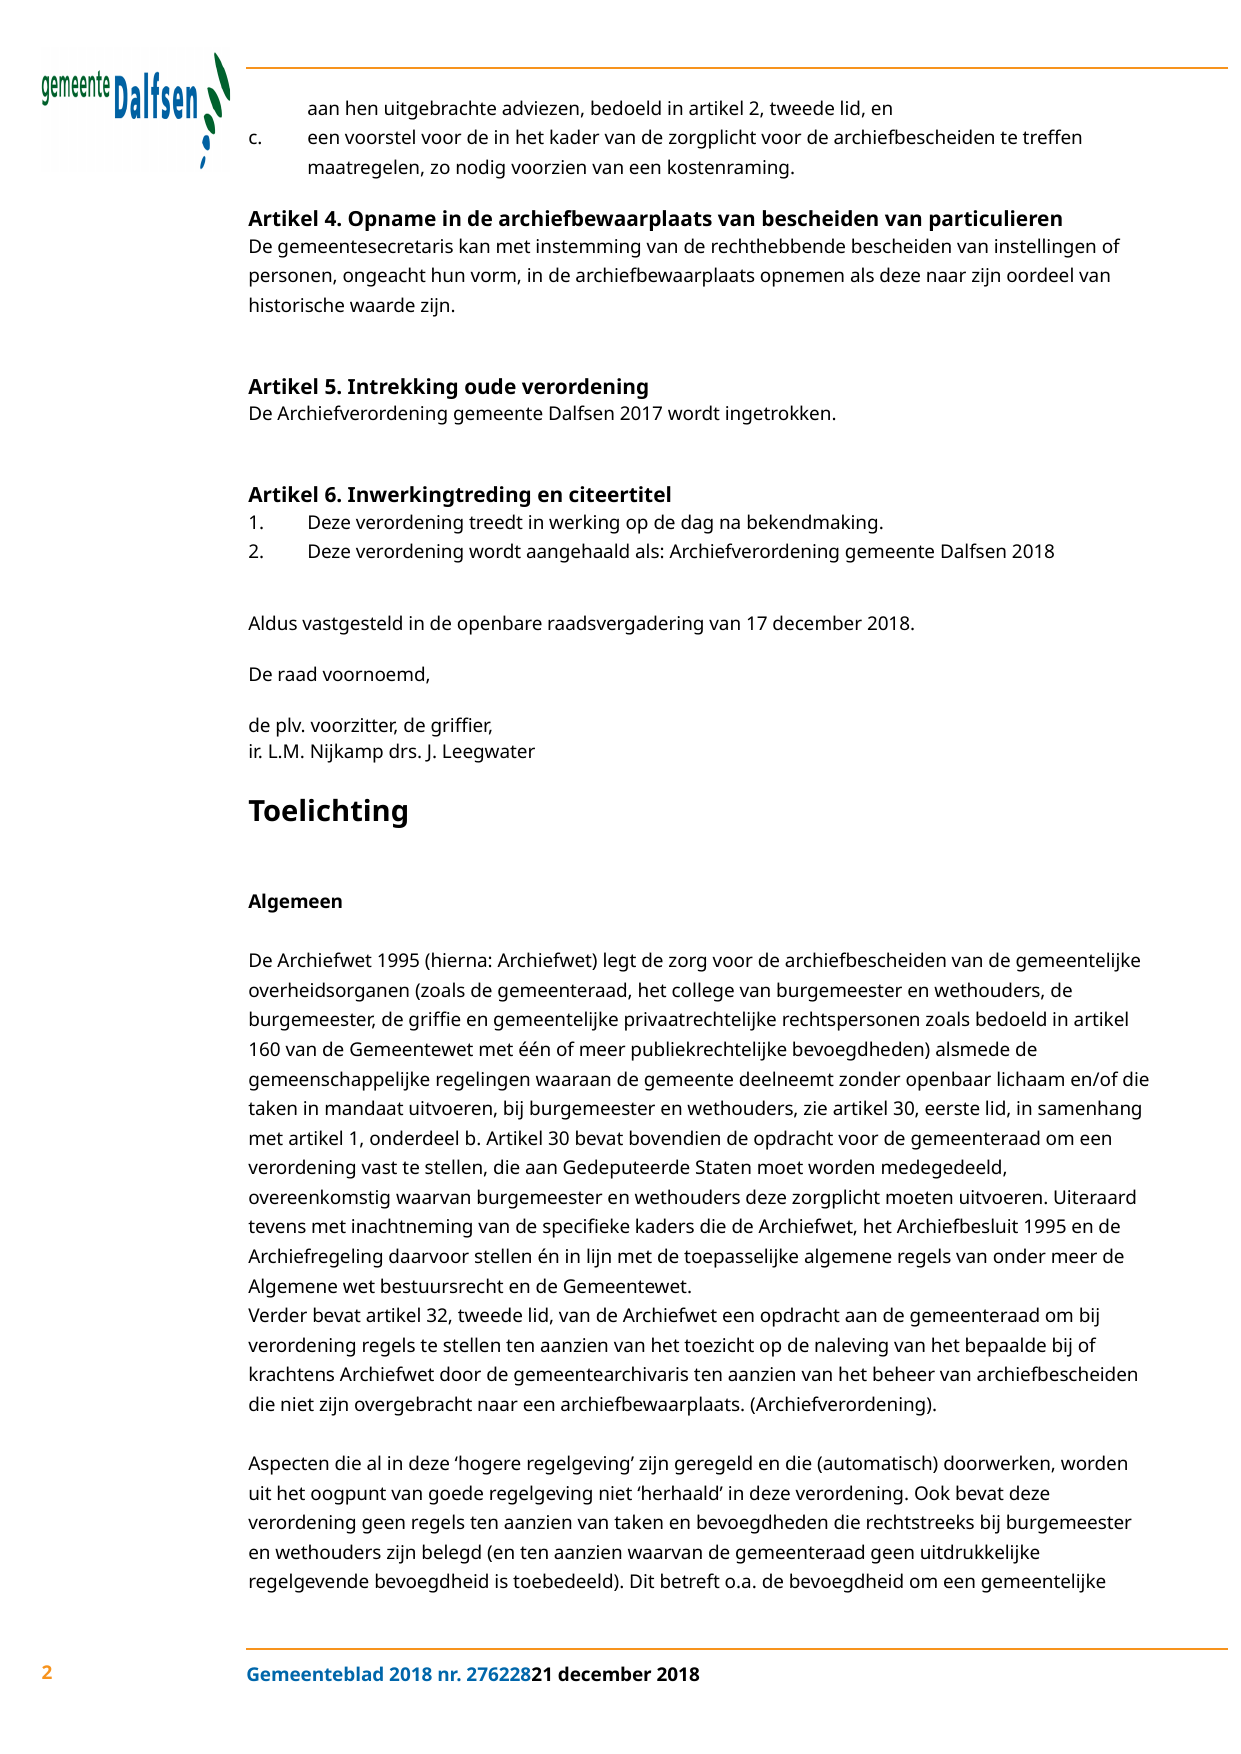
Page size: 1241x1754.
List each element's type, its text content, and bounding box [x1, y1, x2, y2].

text Verder bevat artikel 32, tweede lid, van de Archiefwet een opdracht aan de gemeenteraad om bij verordening regels te stellen ten aanzien van het toezicht op de naleving van het bepaalde bij of krachtens Archiefwet door de gemeentearchivaris ten aanzien van het beheer van archiefbescheiden die niet zijn overgebracht naar een archiefbewaarplaats. (Archiefverordening). [248, 1302, 1152, 1417]
list Deze verordening treedt in werking op de dag na bekendmaking. [248, 509, 1152, 534]
text Aldus vastgesteld in de openbare raadsvergadering van 17 december 2018. [248, 610, 1152, 636]
list een voorstel voor de in het kader van de zorgplicht voor de archiefbescheiden te treffen maatregelen, zo nodig voorzien van een kostenraming. [248, 124, 1152, 180]
text Artikel 4. Opname in de archiefbewaarplaats van bescheiden van particulieren [248, 204, 1152, 233]
text Aspecten die al in deze ‘hogere regelgeving’ zijn geregeld en die (automatisch) doorwerken, worden uit het oogpunt van goede regelgeving niet ‘herhaald’ in deze verordening. Ook bevat deze verordening geen regels ten aanzien van taken en bevoegdheden die rechtstreeks bij burgemeester en wethouders zijn belegd (en ten aanzien waarvan de gemeenteraad geen uitdrukkelijke regelgevende bevoegdheid is toebedeeld). Dit betreft o.a. de bevoegdheid om een gemeentelijke [248, 1450, 1152, 1594]
text Toelichting [248, 790, 1152, 829]
text De gemeentesecretaris kan met instemming van de rechthebbende bescheiden van instellingen of personen, ongeacht hun vorm, in de archiefbewaarplaats opnemen als deze naar zijn oordeel van historische waarde zijn. [248, 233, 1152, 318]
picture [41, 47, 231, 172]
text de plv. voorzitter, de griffier, [248, 713, 1152, 738]
text De Archiefverordening gemeente Dalfsen 2017 wordt ingetrokken. [248, 400, 1152, 426]
text Algemeen [248, 888, 1152, 914]
text ir. L.M. Nijkamp drs. J. Leegwater [248, 738, 1152, 764]
text De Archiefwet 1995 (hierna: Archiefwet) legt de zorg voor de archiefbescheiden van de gemeentelijke overheidsorganen (zoals de gemeenteraad, het college van burgemeester en wethouders, de burgemeester, de griffie en gemeentelijke privaatrechtelijke rechtspersonen zoals bedoeld in artikel 160 van de Gemeentewet met één of meer publiekrechtelijke bevoegdheden) alsmede de gemeenschappelijke regelingen waaraan de gemeente deelneemt zonder openbaar lichaam en/of die taken in mandaat uitvoeren, bij burgemeester en wethouders, zie artikel 30, eerste lid, in samenhang met artikel 1, onderdeel b. Artikel 30 bevat bovendien de opdracht voor de gemeenteraad om een verordening vast te stellen, die aan Gedeputeerde Staten moet worden medegedeeld, overeenkomstig waarvan burgemeester en wethouders deze zorgplicht moeten uitvoeren. Uiteraard tevens met inachtneming van de specifieke kaders die de Archiefwet, het Archiefbesluit 1995 en de Archiefregeling daarvoor stellen én in lijn met de toepasselijke algemene regels van onder meer de Algemene wet bestuursrecht en de Gemeentewet. [248, 947, 1152, 1299]
list aan hen uitgebrachte adviezen, bedoeld in artikel 2, tweede lid, en [248, 95, 1152, 121]
text De raad voornoemd, [248, 661, 1152, 687]
text Artikel 6. Inwerkingtreding en citeertitel [248, 480, 1152, 509]
list Deze verordening wordt aangehaald als: Archiefverordening gemeente Dalfsen 2018 [248, 538, 1152, 564]
text Artikel 5. Intrekking oude verordening [248, 372, 1152, 400]
